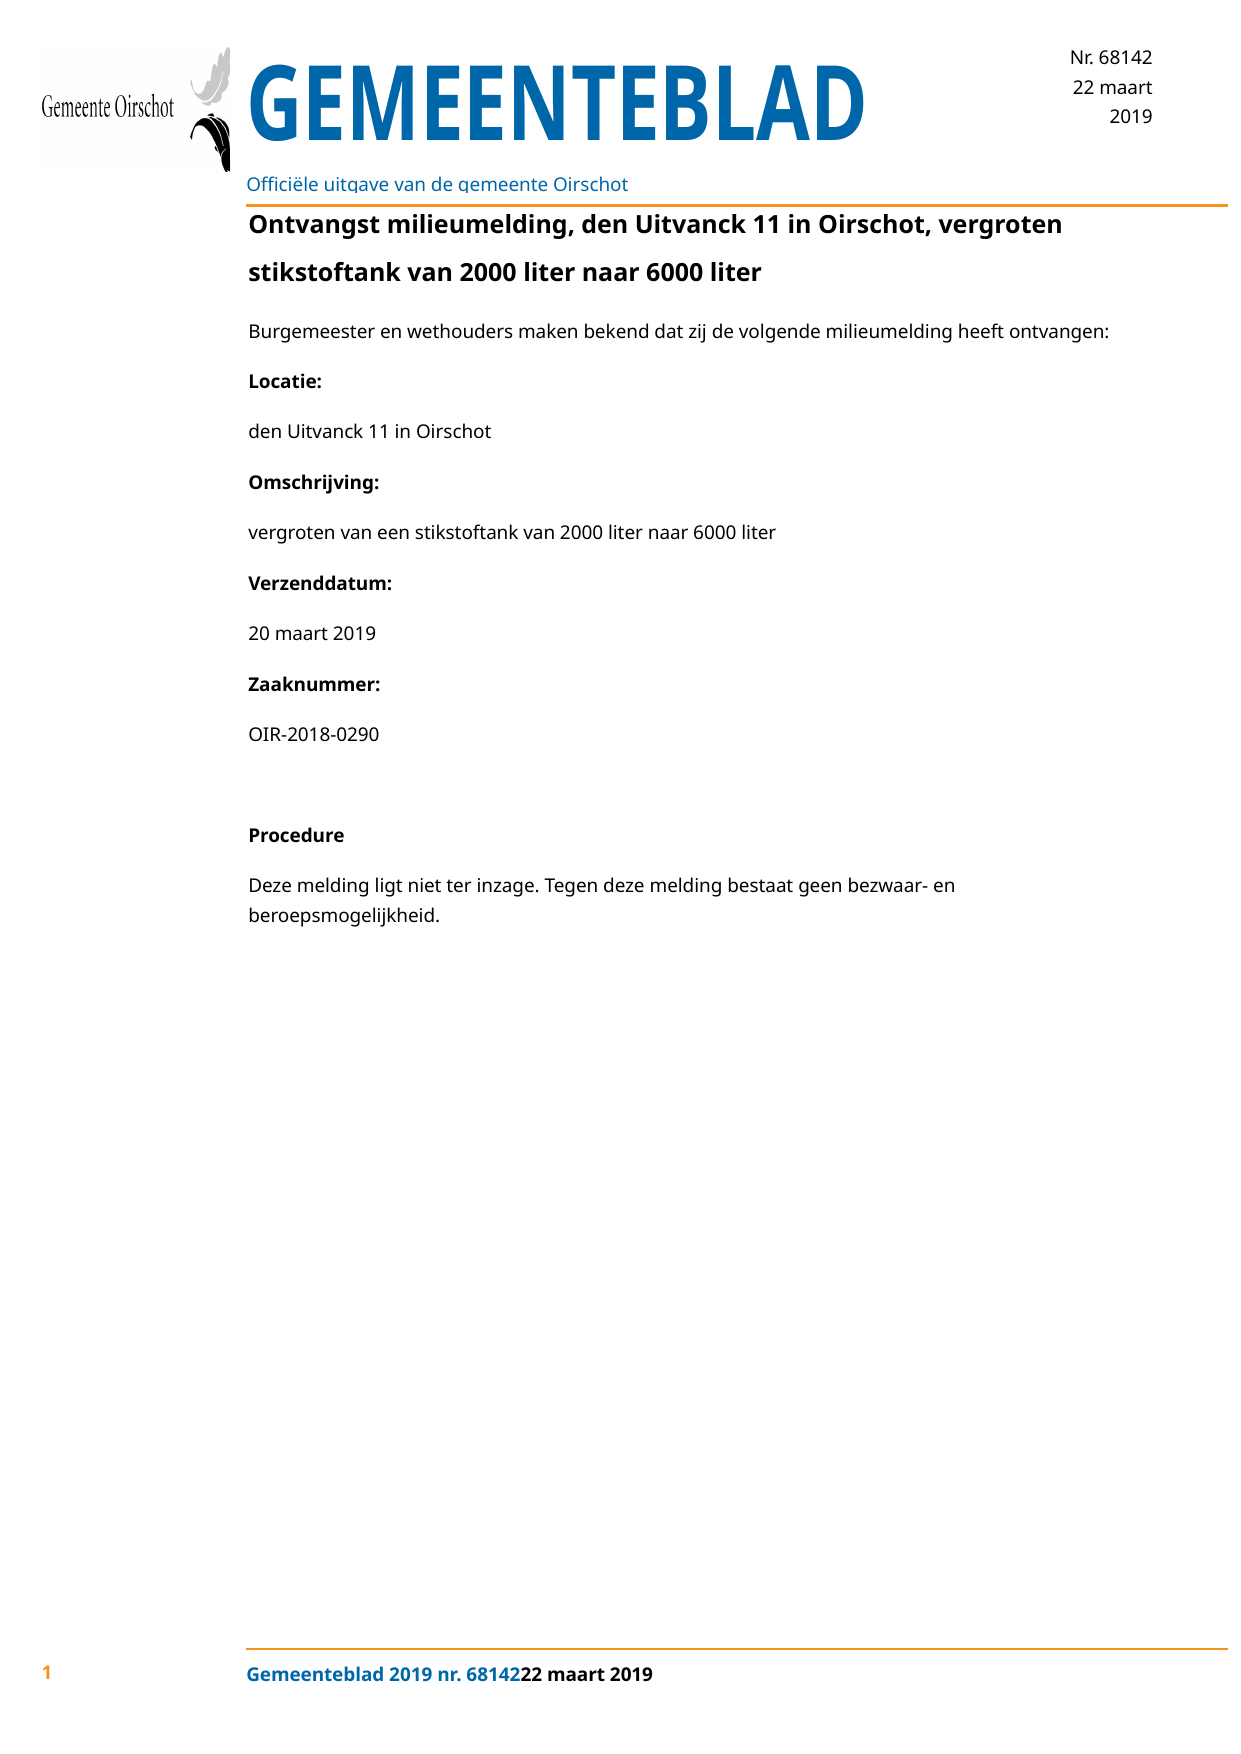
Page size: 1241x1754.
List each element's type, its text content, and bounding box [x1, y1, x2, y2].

text OIR-2018-0290 [248, 721, 1152, 747]
text 20 maart 2019 [248, 620, 1152, 646]
text Burgemeester en wethouders maken bekend dat zij de volgende milieumelding heeft ontvangen: [248, 318, 1152, 344]
text Omschrijving: [248, 469, 1152, 495]
text den Uitvanck 11 in Oirschot [248, 419, 1152, 444]
text Procedure [248, 822, 1152, 848]
text Zaaknummer: [248, 671, 1152, 697]
text Verzenddatum: [248, 570, 1152, 596]
text vergroten van een stikstoftank van 2000 liter naar 6000 liter [248, 519, 1152, 545]
text Deze melding ligt niet ter inzage. Tegen deze melding bestaat geen bezwaar- en beroepsmogelijkheid. [248, 872, 1152, 928]
picture [41, 47, 231, 172]
text Ontvangst milieumelding, den Uitvanck 11 in Oirschot, vergroten stikstoftank van 2000 liter naar 6000 liter [248, 207, 1152, 288]
text Locatie: [248, 368, 1152, 394]
